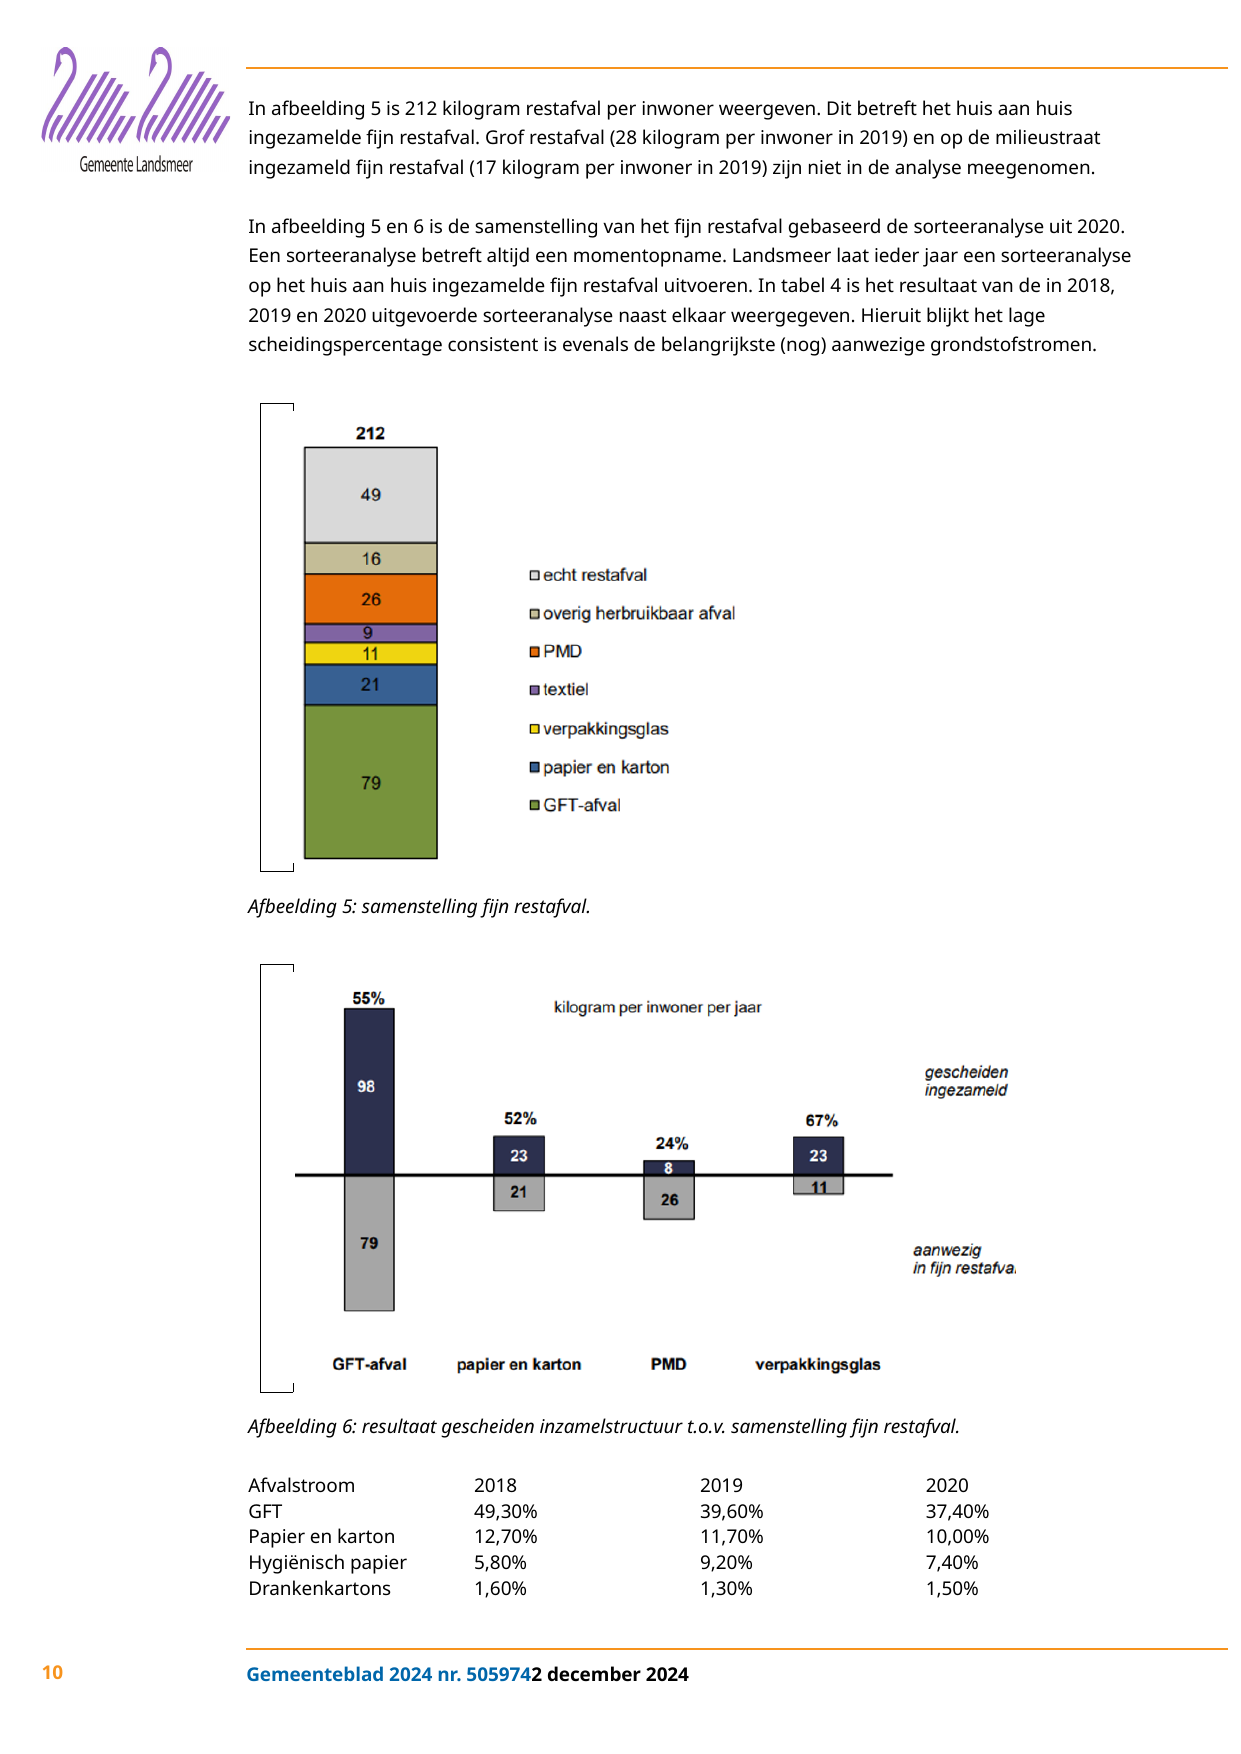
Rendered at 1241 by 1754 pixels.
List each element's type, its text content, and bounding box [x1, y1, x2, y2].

table_cell 1,30% [700, 1575, 926, 1601]
table_cell 12,70% [474, 1524, 700, 1549]
text Afbeelding 6: resultaat gescheiden inzamelstructuur t.o.v. samenstelling fijn restafval. [248, 1413, 1152, 1439]
table_cell Papier en karton [248, 1524, 474, 1549]
picture [268, 972, 1037, 1383]
table_cell 9,20% [700, 1550, 926, 1575]
picture [268, 411, 742, 863]
table_cell 5,80% [474, 1550, 700, 1575]
table_header 2020 [926, 1472, 1152, 1498]
table_header Afvalstroom [248, 1472, 474, 1498]
picture [41, 47, 231, 172]
table_cell GFT [248, 1498, 474, 1524]
table_header 2018 [474, 1472, 700, 1498]
table_cell 39,60% [700, 1498, 926, 1524]
table_cell Drankenkartons [248, 1575, 474, 1601]
table_cell 49,30% [474, 1498, 700, 1524]
table_cell 11,70% [700, 1524, 926, 1549]
table_header 2019 [700, 1472, 926, 1498]
table_cell 10,00% [926, 1524, 1152, 1549]
table_cell 37,40% [926, 1498, 1152, 1524]
table_cell 7,40% [926, 1550, 1152, 1575]
table_cell 1,60% [474, 1575, 700, 1601]
table_cell Hygiënisch papier [248, 1550, 474, 1575]
text Afbeelding 5: samenstelling fijn restafval. [248, 893, 1152, 919]
text In afbeelding 5 en 6 is de samenstelling van het fijn restafval gebaseerd de sorteeranalyse uit 2020. Een sorteeranalyse betreft altijd een momentopname. Landsmeer laat ieder jaar een sorteeranalyse op het huis aan huis ingezamelde fijn restafval uitvoeren. In tabel 4 is het resultaat van de in 2018, 2019 en 2020 uitgevoerde sorteeranalyse naast elkaar weergegeven. Hieruit blijkt het lage scheidingspercentage consistent is evenals de belangrijkste (nog) aanwezige grondstofstromen. [248, 213, 1152, 357]
table_cell 1,50% [926, 1575, 1152, 1601]
text In afbeelding 5 is 212 kilogram restafval per inwoner weergeven. Dit betreft het huis aan huis ingezamelde fijn restafval. Grof restafval (28 kilogram per inwoner in 2019) en op de milieustraat ingezameld fijn restafval (17 kilogram per inwoner in 2019) zijn niet in de analyse meegenomen. [248, 95, 1152, 180]
